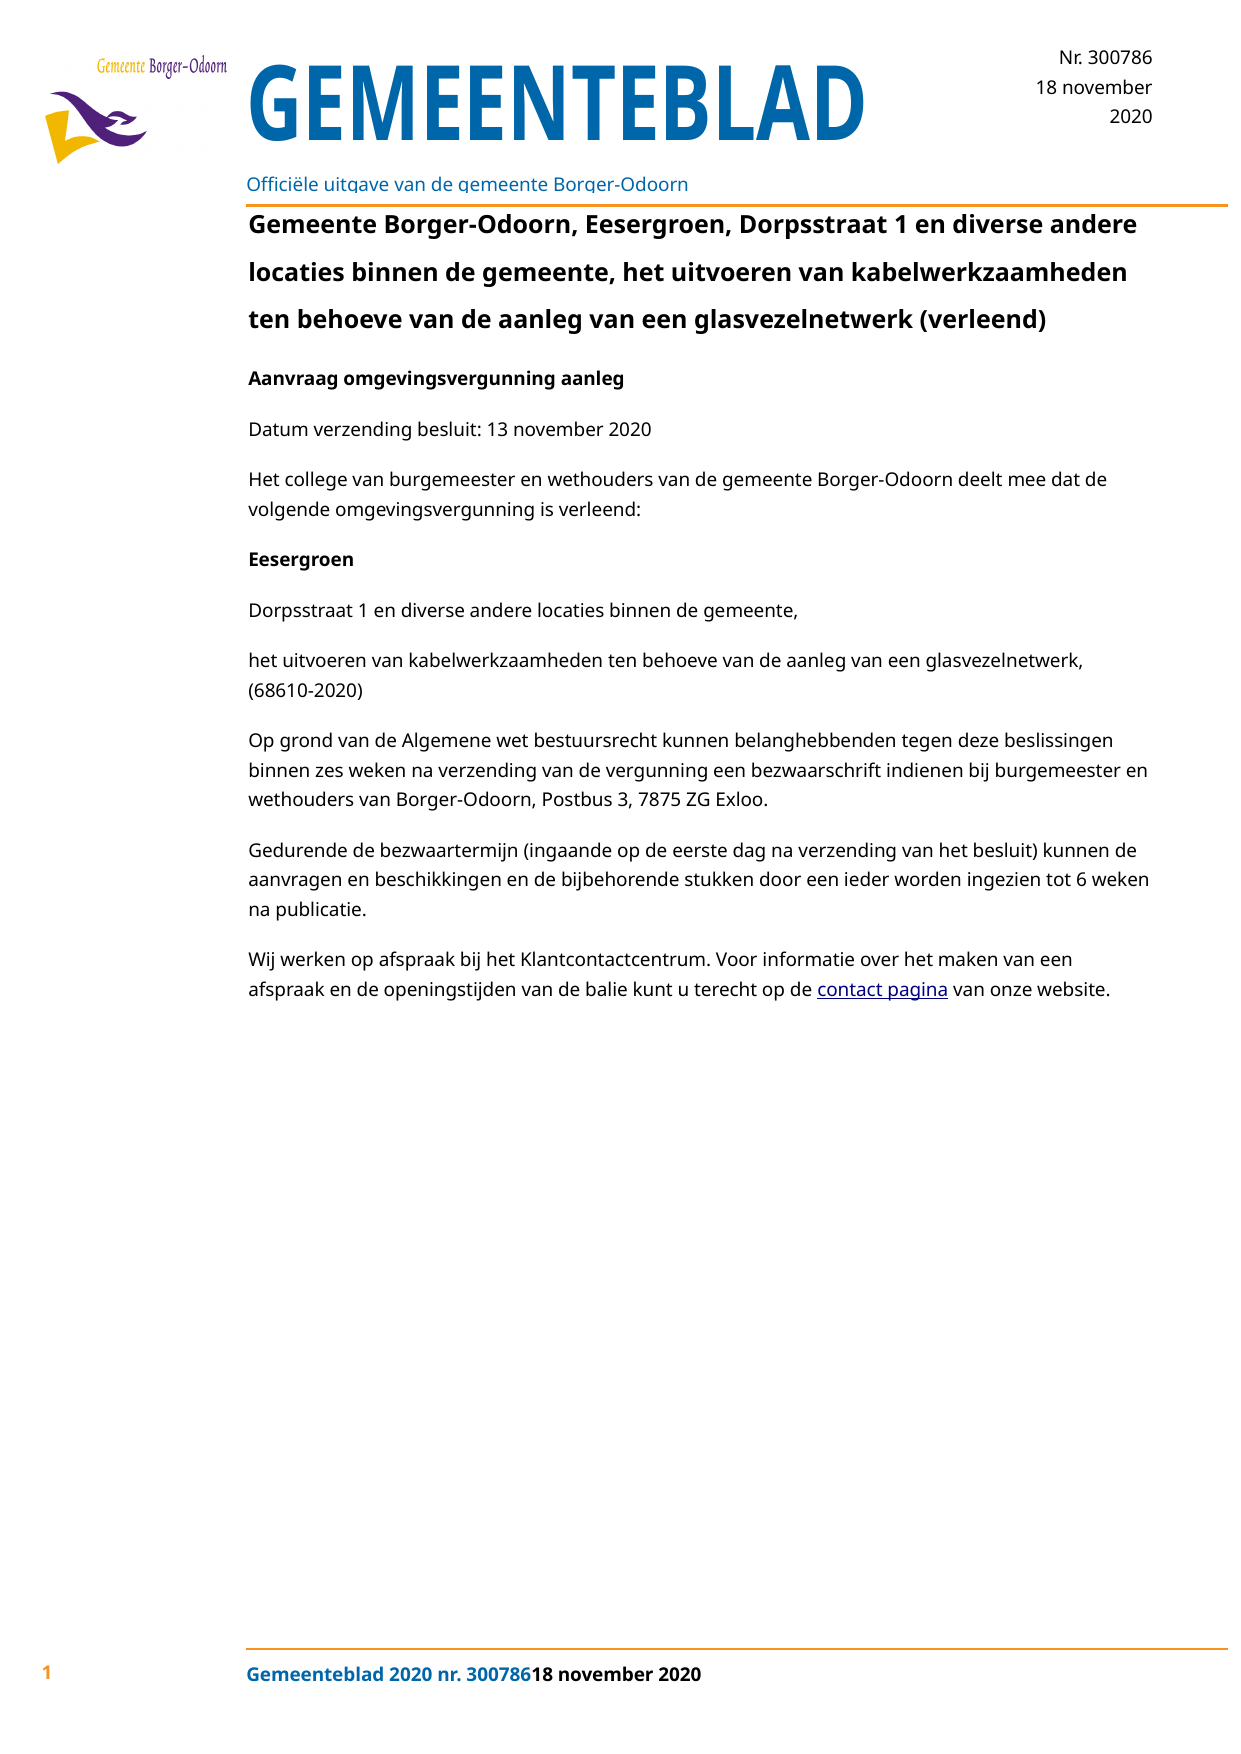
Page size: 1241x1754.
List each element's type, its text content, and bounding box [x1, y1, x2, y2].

picture [41, 47, 231, 172]
text Aanvraag omgevingsvergunning aanleg [248, 366, 1152, 391]
text het uitvoeren van kabelwerkzaamheden ten behoeve van de aanleg van een glasvezelnetwerk, (68610-2020) [248, 647, 1152, 702]
text Wij werken op afspraak bij het Klantcontactcentrum. Voor informatie over het maken van een afspraak en de openingstijden van de balie kunt u terecht op de contact pagina van onze website. [248, 946, 1152, 1002]
text Eesergroen [248, 546, 1152, 572]
text Dorpsstraat 1 en diverse andere locaties binnen de gemeente, [248, 597, 1152, 622]
text Het college van burgemeester en wethouders van de gemeente Borger-Odoorn deelt mee dat de volgende omgevingsvergunning is verleend: [248, 466, 1152, 522]
text Gemeente Borger-Odoorn, Eesergroen, Dorpsstraat 1 en diverse andere locaties binnen de gemeente, het uitvoeren van kabelwerkzaamheden ten behoeve van de aanleg van een glasvezelnetwerk (verleend) [248, 207, 1152, 336]
text Datum verzending besluit: 13 november 2020 [248, 416, 1152, 442]
text Gedurende de bezwaartermijn (ingaande op de eerste dag na verzending van het besluit) kunnen de aanvragen en beschikkingen en de bijbehorende stukken door een ieder worden ingezien tot 6 weken na publicatie. [248, 837, 1152, 922]
text Op grond van de Algemene wet bestuursrecht kunnen belanghebbenden tegen deze beslissingen binnen zes weken na verzending van de vergunning een bezwaarschrift indienen bij burgemeester en wethouders van Borger-Odoorn, Postbus 3, 7875 ZG Exloo. [248, 727, 1152, 812]
